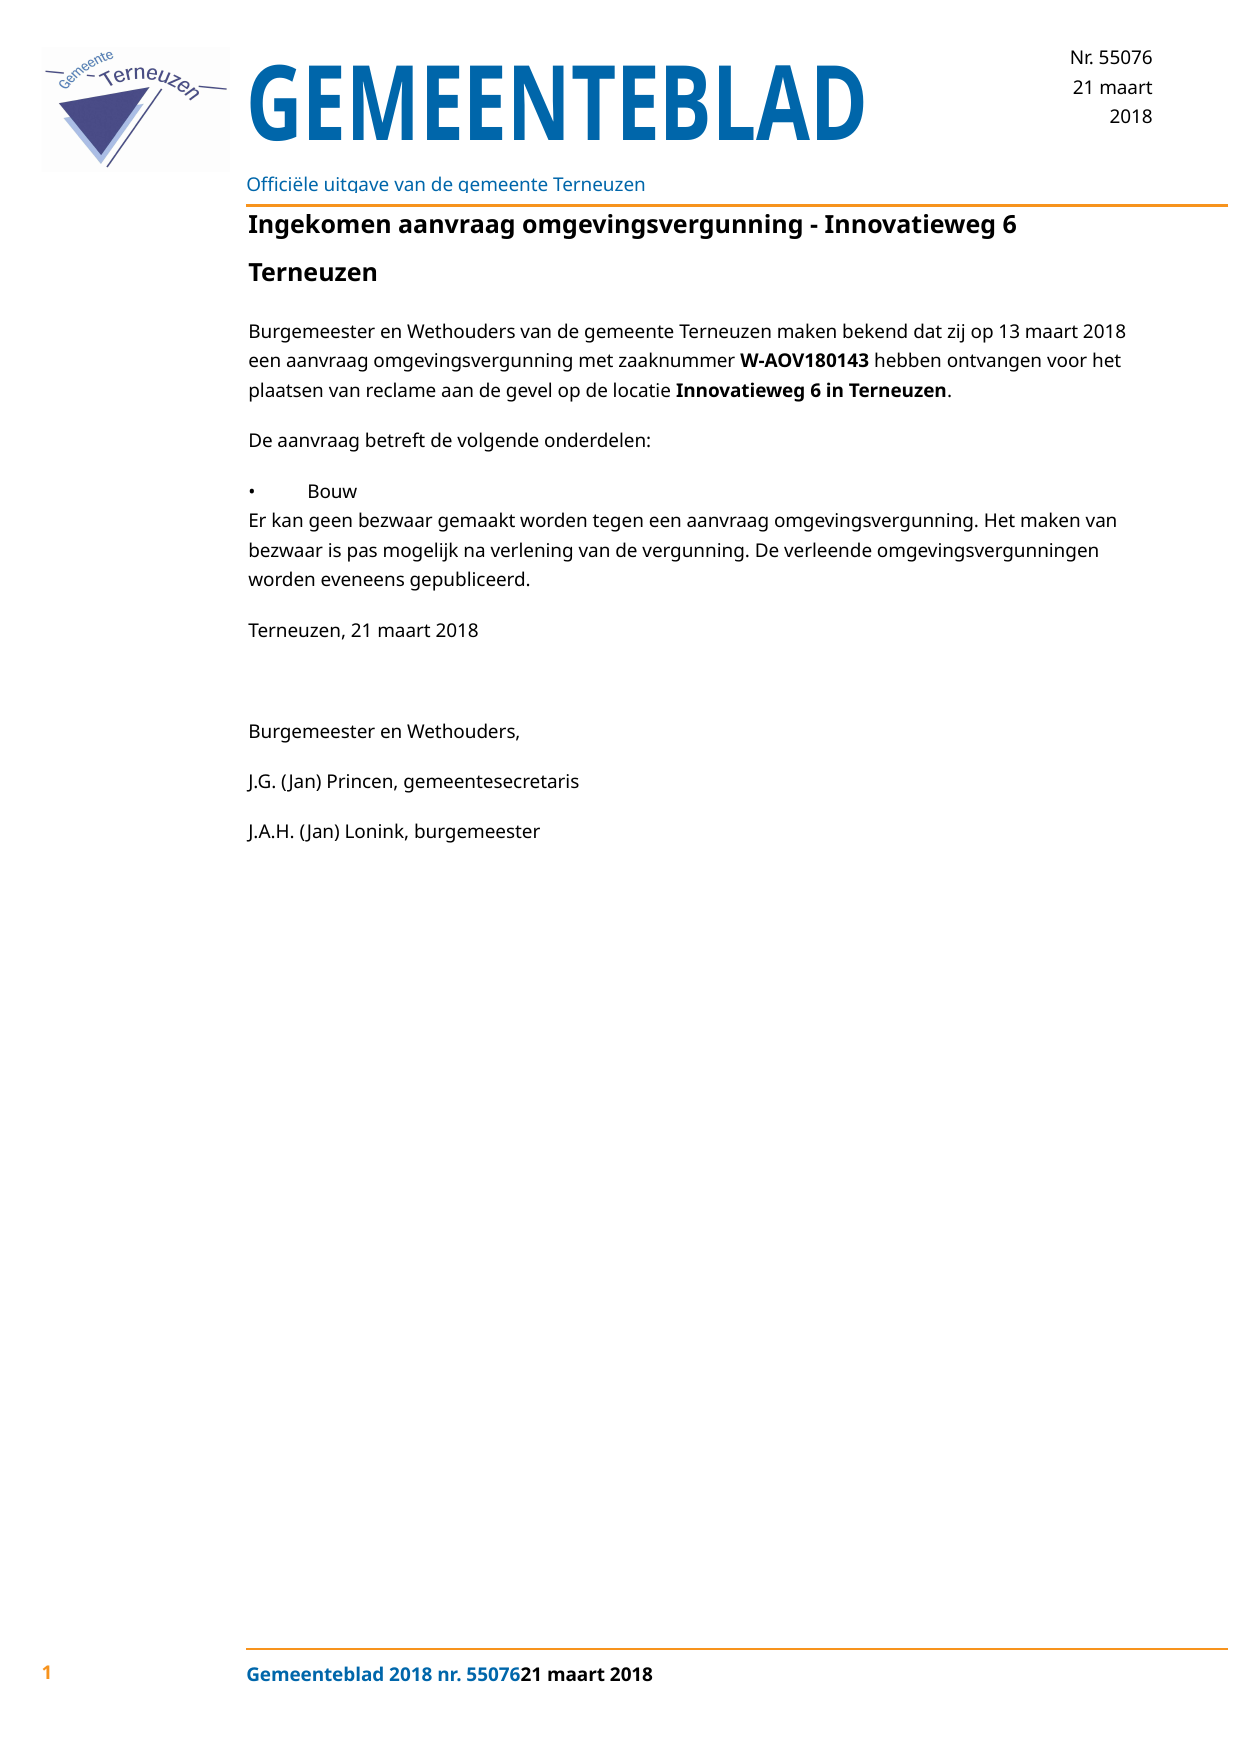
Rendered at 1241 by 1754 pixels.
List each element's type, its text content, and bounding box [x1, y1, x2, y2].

text Burgemeester en Wethouders, [248, 718, 1152, 744]
text Er kan geen bezwaar gemaakt worden tegen een aanvraag omgevingsvergunning. Het maken van bezwaar is pas mogelijk na verlening van de vergunning. De verleende omgevingsvergunningen worden eveneens gepubliceerd. [248, 507, 1152, 592]
text Terneuzen, 21 maart 2018 [248, 617, 1152, 643]
text J.A.H. (Jan) Lonink, burgemeester [248, 819, 1152, 844]
text J.G. (Jan) Princen, gemeentesecretaris [248, 768, 1152, 794]
picture [41, 47, 231, 172]
list Bouw [248, 478, 1152, 504]
text Burgemeester en Wethouders van de gemeente Terneuzen maken bekend dat zij op 13 maart 2018 een aanvraag omgevingsvergunning met zaaknummer W-AOV180143 hebben ontvangen voor het plaatsen van reclame aan de gevel op de locatie Innovatieweg 6 in Terneuzen. [248, 318, 1152, 403]
text Ingekomen aanvraag omgevingsvergunning - Innovatieweg 6 Terneuzen [248, 207, 1152, 288]
text De aanvraag betreft de volgende onderdelen: [248, 427, 1152, 453]
